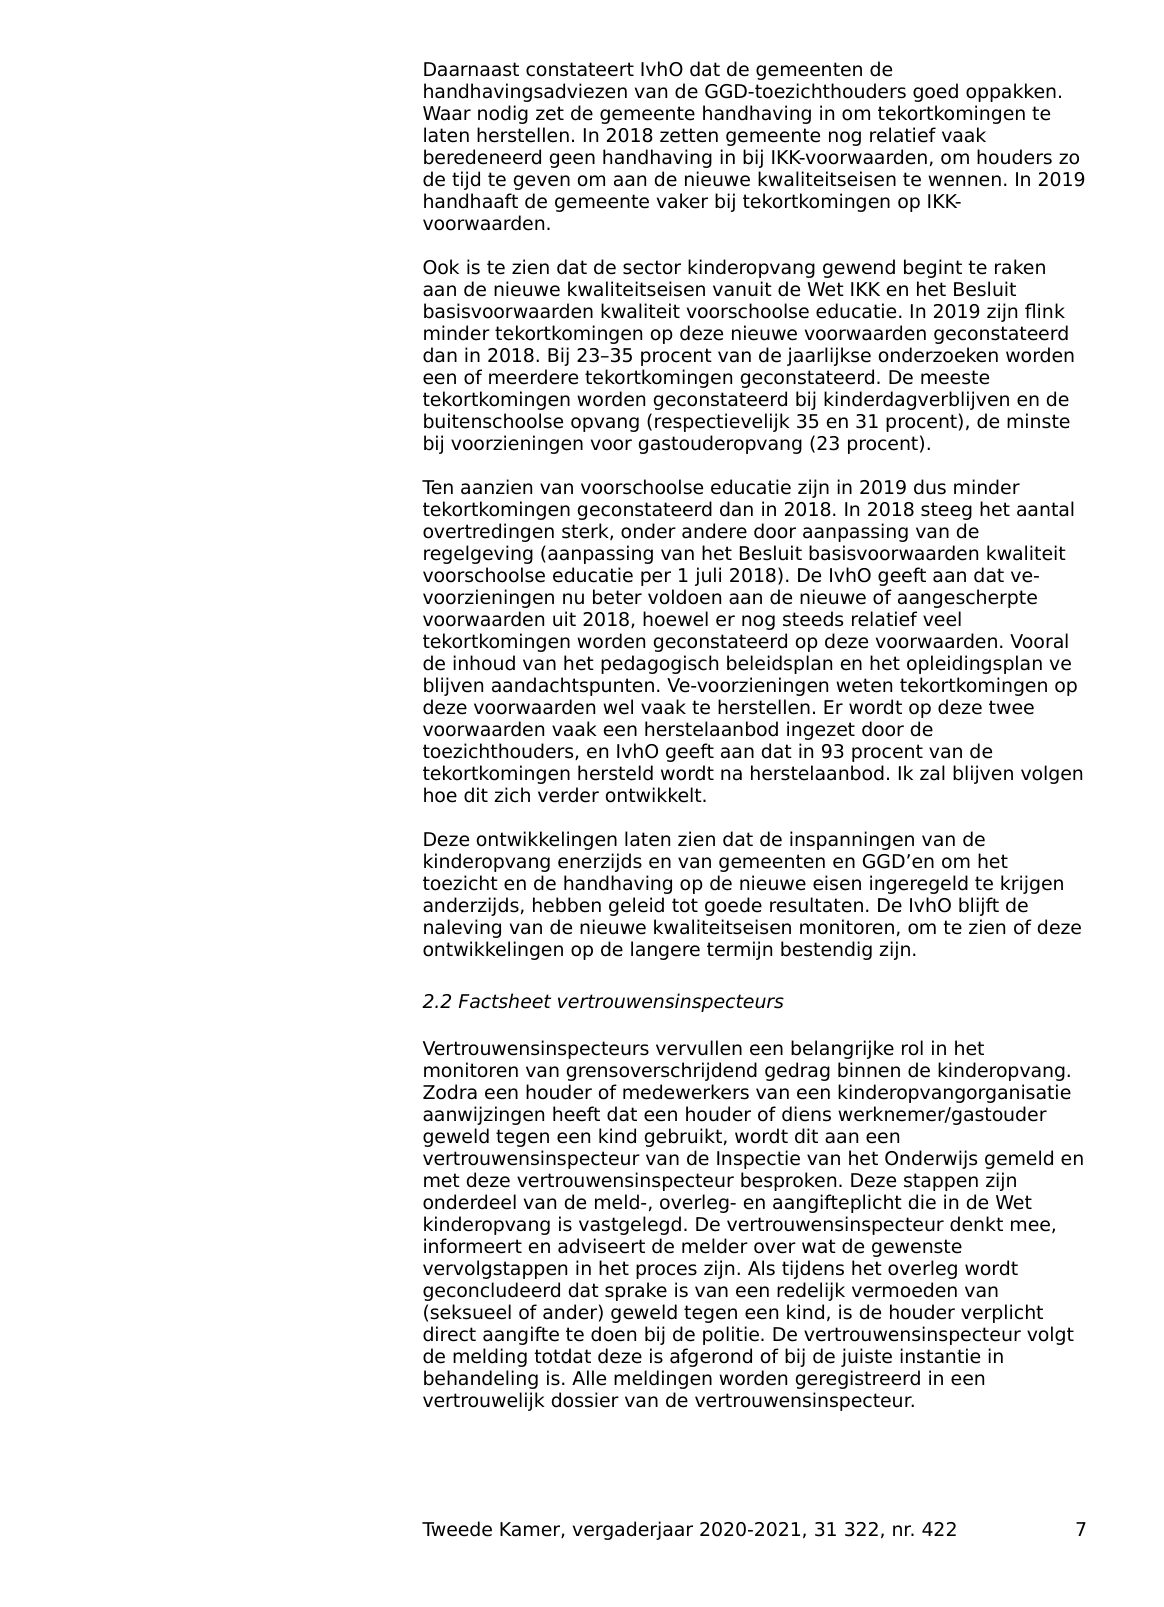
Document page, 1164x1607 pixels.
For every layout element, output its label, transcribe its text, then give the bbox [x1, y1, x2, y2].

text Ook is te zien dat de sector kinderopvang gewend begint te raken aan de nieuwe kwaliteitseisen vanuit de Wet IKK en het Besluit basisvoorwaarden kwaliteit voorschoolse educatie. In 2019 zijn flink minder tekortkomingen op deze nieuwe voorwaarden geconstateerd dan in 2018. Bij 23–35 procent van de jaarlijkse onderzoeken worden een of meerdere tekortkomingen geconstateerd. De meeste tekortkomingen worden geconstateerd bij kinderdagverblijven en de buitenschoolse opvang (respectievelijk 35 en 31 procent), de minste bij voorzieningen voor gastouderopvang (23 procent). [422, 257, 1087, 455]
text Vertrouwensinspecteurs vervullen een belangrijke rol in het monitoren van grensoverschrijdend gedrag binnen de kinderopvang. Zodra een houder of medewerkers van een kinderopvangorganisatie aanwijzingen heeft dat een houder of diens werknemer/gastouder geweld tegen een kind gebruikt, wordt dit aan een vertrouwensinspecteur van de Inspectie van het Onderwijs gemeld en met deze vertrouwensinspecteur besproken. Deze stappen zijn onderdeel van de meld-, overleg- en aangifteplicht die in de Wet kinderopvang is vastgelegd. De vertrouwensinspecteur denkt mee, informeert en adviseert de melder over wat de gewenste vervolgstappen in het proces zijn. Als tijdens het overleg wordt geconcludeerd dat sprake is van een redelijk vermoeden van (seksueel of ander) geweld tegen een kind, is de houder verplicht direct aangifte te doen bij de politie. De vertrouwensinspecteur volgt de melding totdat deze is afgerond of bij de juiste instantie in behandeling is. Alle meldingen worden geregistreerd in een vertrouwelijk dossier van de vertrouwensinspecteur. [422, 1038, 1087, 1411]
text Ten aanzien van voorschoolse educatie zijn in 2019 dus minder tekortkomingen geconstateerd dan in 2018. In 2018 steeg het aantal overtredingen sterk, onder andere door aanpassing van de regelgeving (aanpassing van het Besluit basisvoorwaarden kwaliteit voorschoolse educatie per 1 juli 2018). De IvhO geeft aan dat ve-voorzieningen nu beter voldoen aan de nieuwe of aangescherpte voorwaarden uit 2018, hoewel er nog steeds relatief veel tekortkomingen worden geconstateerd op deze voorwaarden. Vooral de inhoud van het pedagogisch beleidsplan en het opleidingsplan ve blijven aandachtspunten. Ve-voorzieningen weten tekortkomingen op deze voorwaarden wel vaak te herstellen. Er wordt op deze twee voorwaarden vaak een herstelaanbod ingezet door de toezichthouders, en IvhO geeft aan dat in 93 procent van de tekortkomingen hersteld wordt na herstelaanbod. Ik zal blijven volgen hoe dit zich verder ontwikkelt. [422, 477, 1087, 807]
text Daarnaast constateert IvhO dat de gemeenten de handhavingsadviezen van de GGD-toezichthouders goed oppakken. Waar nodig zet de gemeente handhaving in om tekortkomingen te laten herstellen. In 2018 zetten gemeente nog relatief vaak beredeneerd geen handhaving in bij IKK-voorwaarden, om houders zo de tijd te geven om aan de nieuwe kwaliteitseisen te wennen. In 2019 handhaaft de gemeente vaker bij tekortkomingen op IKK-voorwaarden. [422, 59, 1087, 235]
subtitle 2.2 Factsheet vertrouwensinspecteurs [422, 991, 1087, 1013]
text Deze ontwikkelingen laten zien dat de inspanningen van de kinderopvang enerzijds en van gemeenten en GGD’en om het toezicht en de handhaving op de nieuwe eisen ingeregeld te krijgen anderzijds, hebben geleid tot goede resultaten. De IvhO blijft de naleving van de nieuwe kwaliteitseisen monitoren, om te zien of deze ontwikkelingen op de langere termijn bestendig zijn. [422, 829, 1087, 961]
